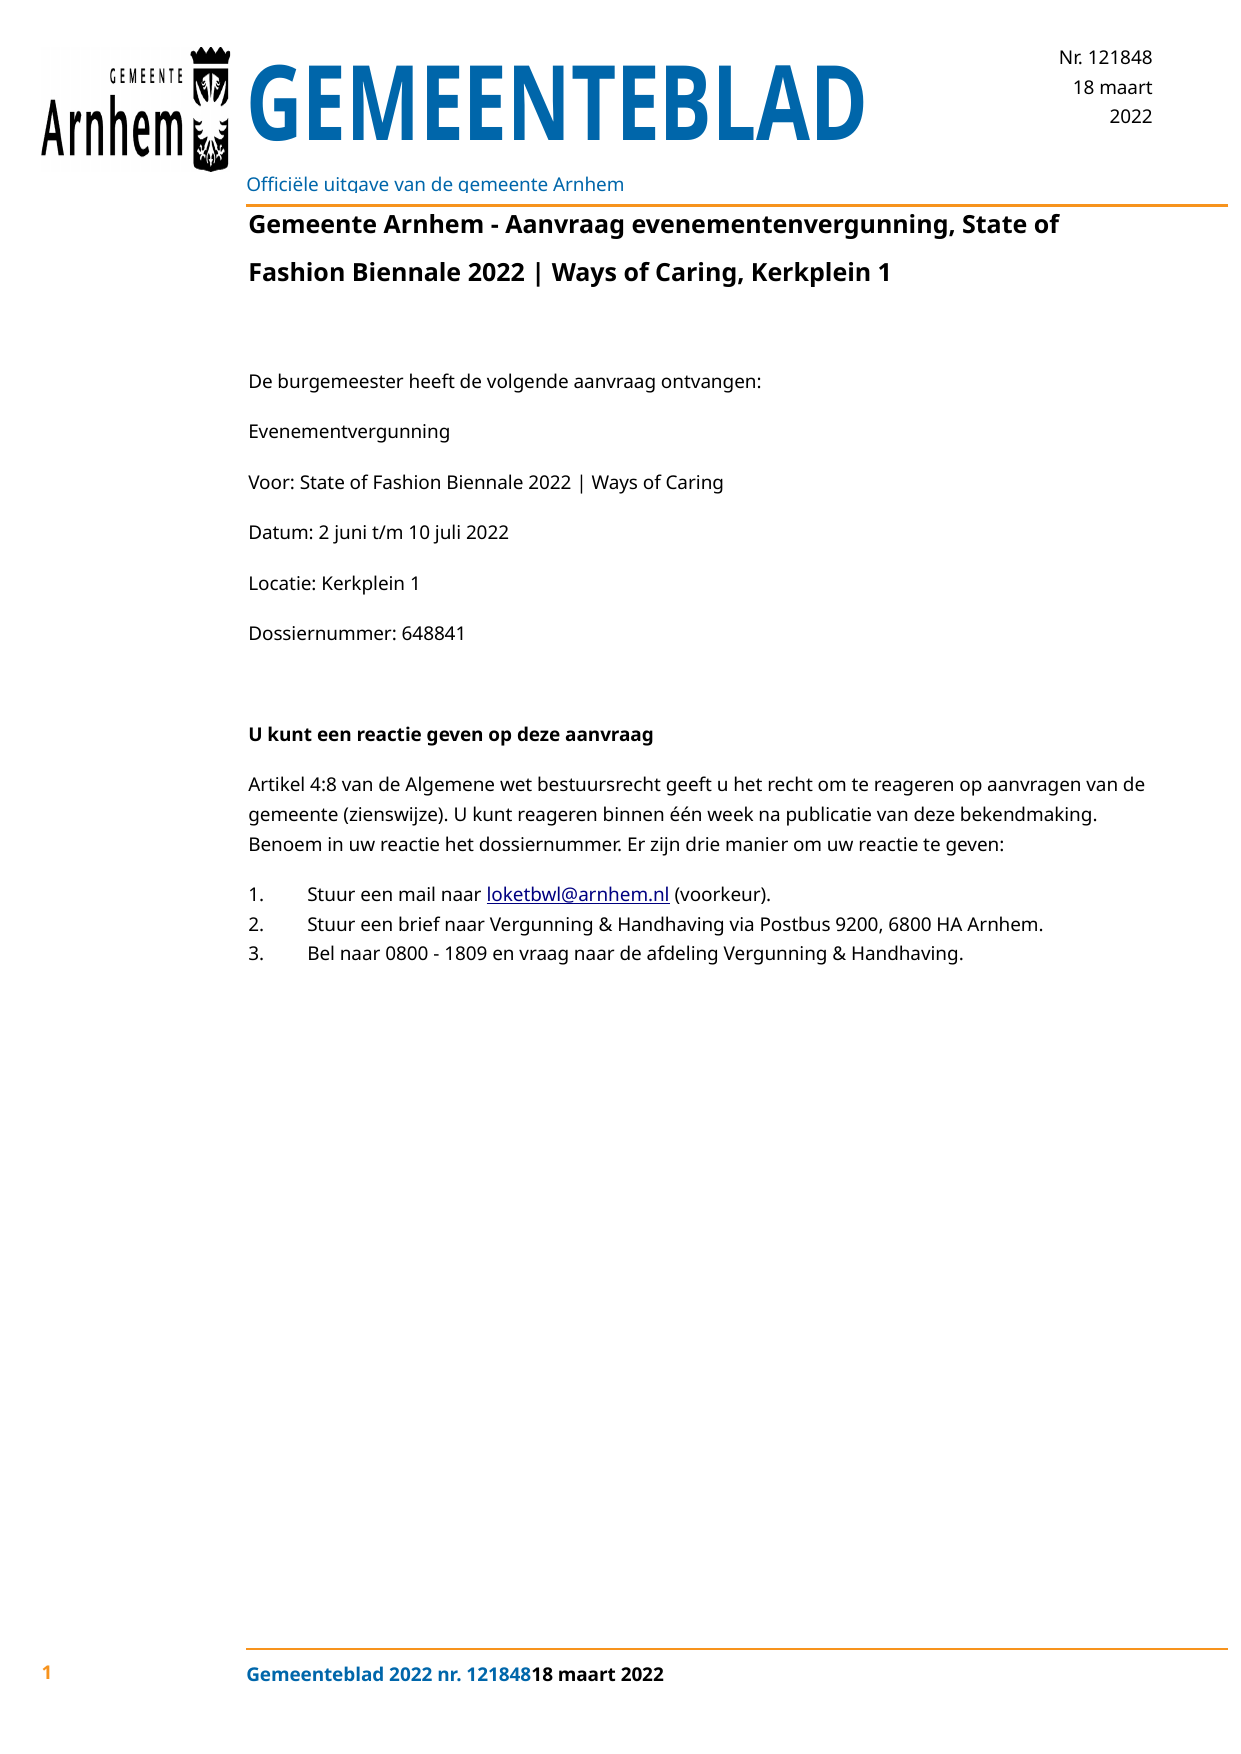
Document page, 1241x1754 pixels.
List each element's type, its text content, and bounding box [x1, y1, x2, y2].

text Evenementvergunning [248, 419, 1152, 444]
list Stuur een mail naar loketbwl@arnhem.nl (voorkeur). [248, 881, 1152, 907]
picture [41, 47, 231, 172]
text De burgemeester heeft de volgende aanvraag ontvangen: [248, 368, 1152, 394]
text U kunt een reactie geven op deze aanvraag [248, 721, 1152, 747]
text Voor: State of Fashion Biennale 2022 | Ways of Caring [248, 469, 1152, 495]
list Bel naar 0800 - 1809 en vraag naar de afdeling Vergunning & Handhaving. [248, 940, 1152, 966]
text Dossiernummer: 648841 [248, 620, 1152, 646]
list Stuur een brief naar Vergunning & Handhaving via Postbus 9200, 6800 HA Arnhem. [248, 911, 1152, 937]
text Artikel 4:8 van de Algemene wet bestuursrecht geeft u het recht om te reageren op aanvragen van de gemeente (zienswijze). U kunt reageren binnen één week na publicatie van deze bekendmaking. Benoem in uw reactie het dossiernummer. Er zijn drie manier om uw reactie te geven: [248, 772, 1152, 857]
text Gemeente Arnhem - Aanvraag evenementenvergunning, State of Fashion Biennale 2022 | Ways of Caring, Kerkplein 1 [248, 207, 1152, 288]
text Datum: 2 juni t/m 10 juli 2022 [248, 519, 1152, 545]
text Locatie: Kerkplein 1 [248, 570, 1152, 596]
